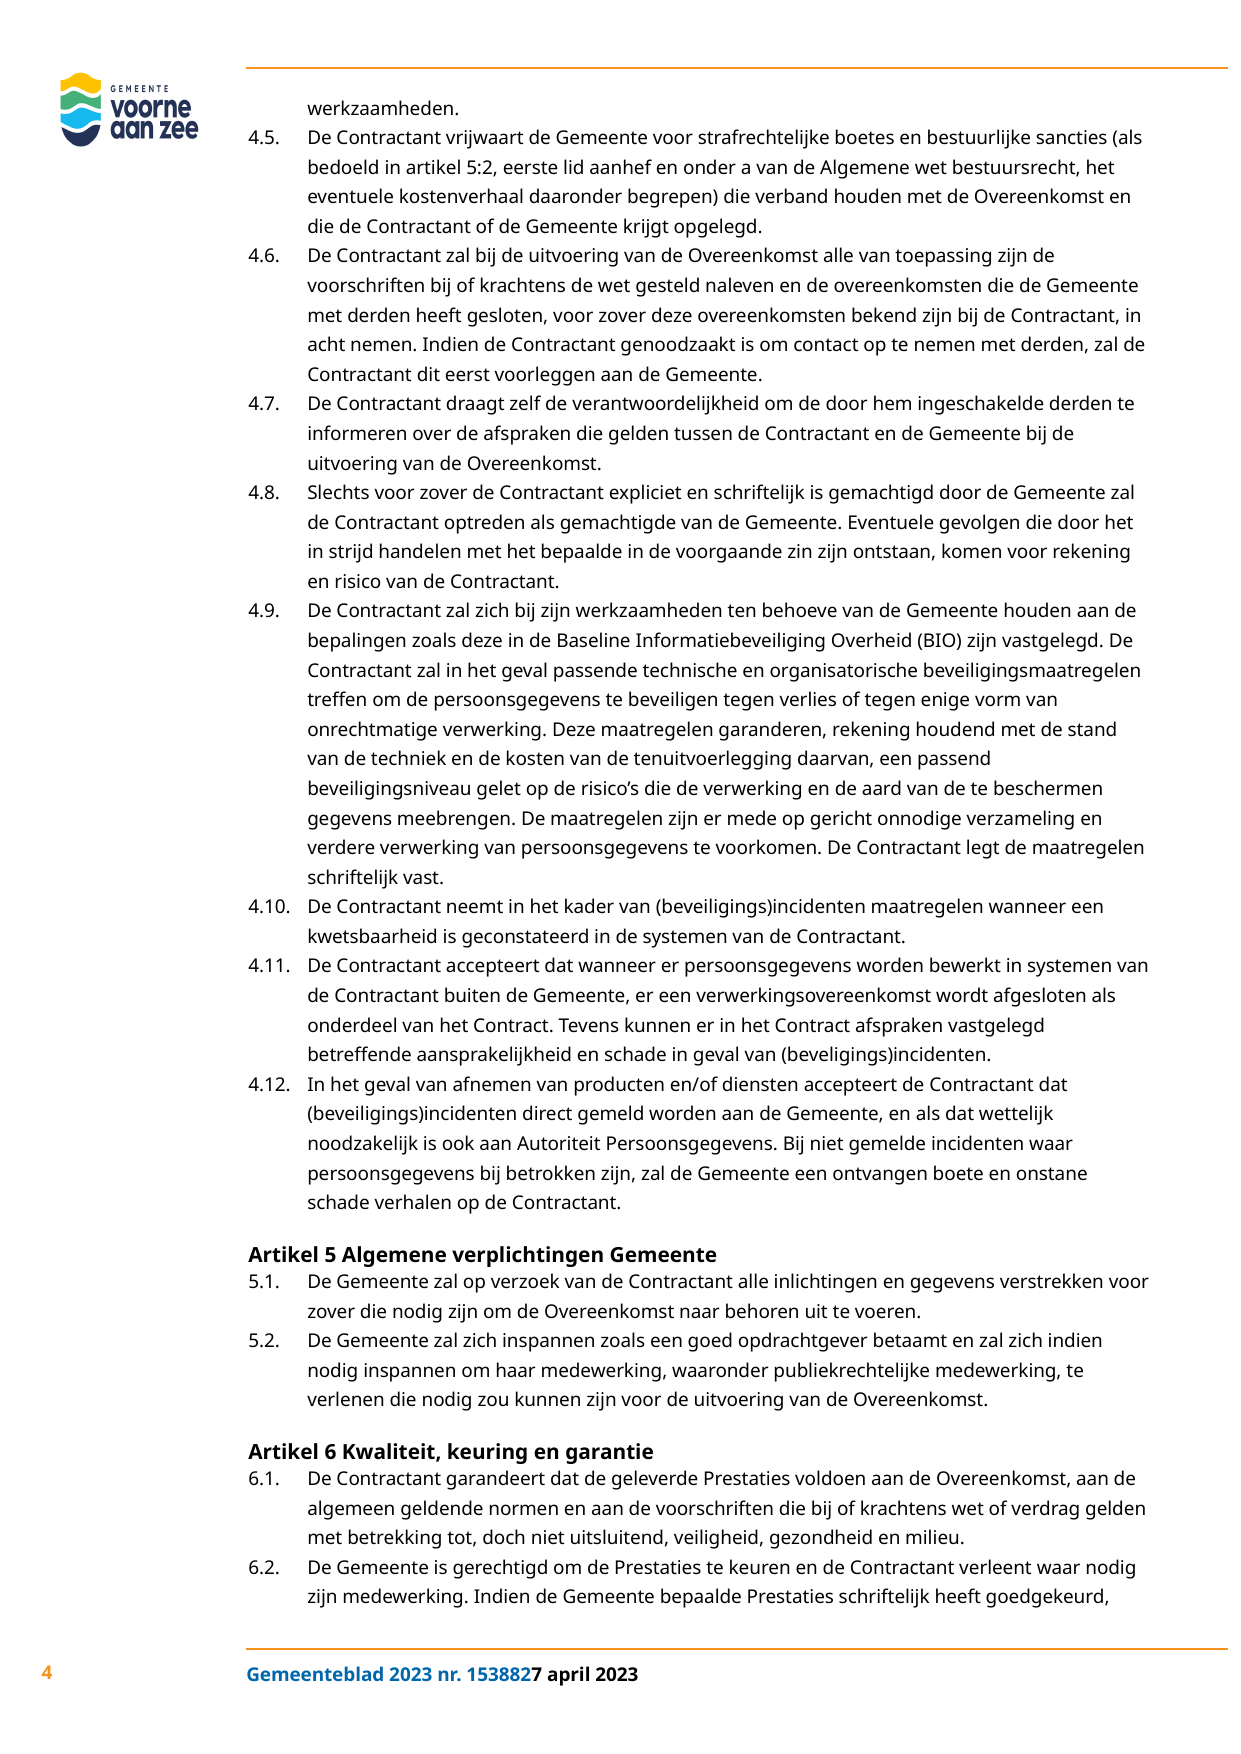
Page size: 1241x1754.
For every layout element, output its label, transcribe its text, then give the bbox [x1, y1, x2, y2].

list De Contractant zal zich bij zijn werkzaamheden ten behoeve van de Gemeente houden aan de bepalingen zoals deze in de Baseline Informatiebeveiliging Overheid (BIO) zijn vastgelegd. De Contractant zal in het geval passende technische en organisatorische beveiligingsmaatregelen treffen om de persoonsgegevens te beveiligen tegen verlies of tegen enige vorm van onrechtmatige verwerking. Deze maatregelen garanderen, rekening houdend met de stand van de techniek en de kosten van de tenuitvoerlegging daarvan, een passend beveiligingsniveau gelet op de risico’s die de verwerking en de aard van de te beschermen gegevens meebrengen. De maatregelen zijn er mede op gericht onnodige verzameling en verdere verwerking van persoonsgegevens te voorkomen. De Contractant legt de maatregelen schriftelijk vast. [248, 598, 1152, 890]
list De Contractant vrijwaart de Gemeente voor strafrechtelijke boetes en bestuurlijke sancties (als bedoeld in artikel 5:2, eerste lid aanhef en onder a van de Algemene wet bestuursrecht, het eventuele kostenverhaal daaronder begrepen) die verband houden met de Overeenkomst en die de Contractant of de Gemeente krijgt opgelegd. [248, 124, 1152, 239]
picture [41, 47, 231, 172]
list De Gemeente zal zich inspannen zoals een goed opdrachtgever betaamt en zal zich indien nodig inspannen om haar medewerking, waaronder publiekrechtelijke medewerking, te verlenen die nodig zou kunnen zijn voor de uitvoering van de Overeenkomst. [248, 1327, 1152, 1412]
list De Gemeente is gerechtigd om de Prestaties te keuren en de Contractant verleent waar nodig zijn medewerking. Indien de Gemeente bepaalde Prestaties schriftelijk heeft goedgekeurd, [248, 1554, 1152, 1609]
list De Contractant zal bij de uitvoering van de Overeenkomst alle van toepassing zijn de voorschriften bij of krachtens de wet gesteld naleven en de overeenkomsten die de Gemeente met derden heeft gesloten, voor zover deze overeenkomsten bekend zijn bij de Contractant, in acht nemen. Indien de Contractant genoodzaakt is om contact op te nemen met derden, zal de Contractant dit eerst voorleggen aan de Gemeente. [248, 243, 1152, 387]
list De Gemeente zal op verzoek van de Contractant alle inlichtingen en gegevens verstrekken voor zover die nodig zijn om de Overeenkomst naar behoren uit te voeren. [248, 1268, 1152, 1323]
list De Contractant draagt zelf de verantwoordelijkheid om de door hem ingeschakelde derden te informeren over de afspraken die gelden tussen de Contractant en de Gemeente bij de uitvoering van de Overeenkomst. [248, 391, 1152, 476]
list Slechts voor zover de Contractant expliciet en schriftelijk is gemachtigd door de Gemeente zal de Contractant optreden als gemachtigde van de Gemeente. Eventuele gevolgen die door het in strijd handelen met het bepaalde in de voorgaande zin zijn ontstaan, komen voor rekening en risico van de Contractant. [248, 479, 1152, 594]
text Artikel 6 Kwaliteit, keuring en garantie [248, 1437, 1152, 1465]
list In het geval van afnemen van producten en/of diensten accepteert de Contractant dat (beveiligings)incidenten direct gemeld worden aan de Gemeente, en als dat wettelijk noodzakelijk is ook aan Autoriteit Persoonsgegevens. Bij niet gemelde incidenten waar persoonsgegevens bij betrokken zijn, zal de Gemeente een ontvangen boete en onstane schade verhalen op de Contractant. [248, 1071, 1152, 1215]
list De Contractant accepteert dat wanneer er persoonsgegevens worden bewerkt in systemen van de Contractant buiten de Gemeente, er een verwerkingsovereenkomst wordt afgesloten als onderdeel van het Contract. Tevens kunnen er in het Contract afspraken vastgelegd betreffende aansprakelijkheid en schade in geval van (beveligings)incidenten. [248, 953, 1152, 1067]
list werkzaamheden. [248, 95, 1152, 121]
list De Contractant garandeert dat de geleverde Prestaties voldoen aan de Overeenkomst, aan de algemeen geldende normen en aan de voorschriften die bij of krachtens wet of verdrag gelden met betrekking tot, doch niet uitsluitend, veiligheid, gezondheid en milieu. [248, 1465, 1152, 1550]
text Artikel 5 Algemene verplichtingen Gemeente [248, 1240, 1152, 1268]
list De Contractant neemt in het kader van (beveiligings)incidenten maatregelen wanneer een kwetsbaarheid is geconstateerd in de systemen van de Contractant. [248, 893, 1152, 949]
